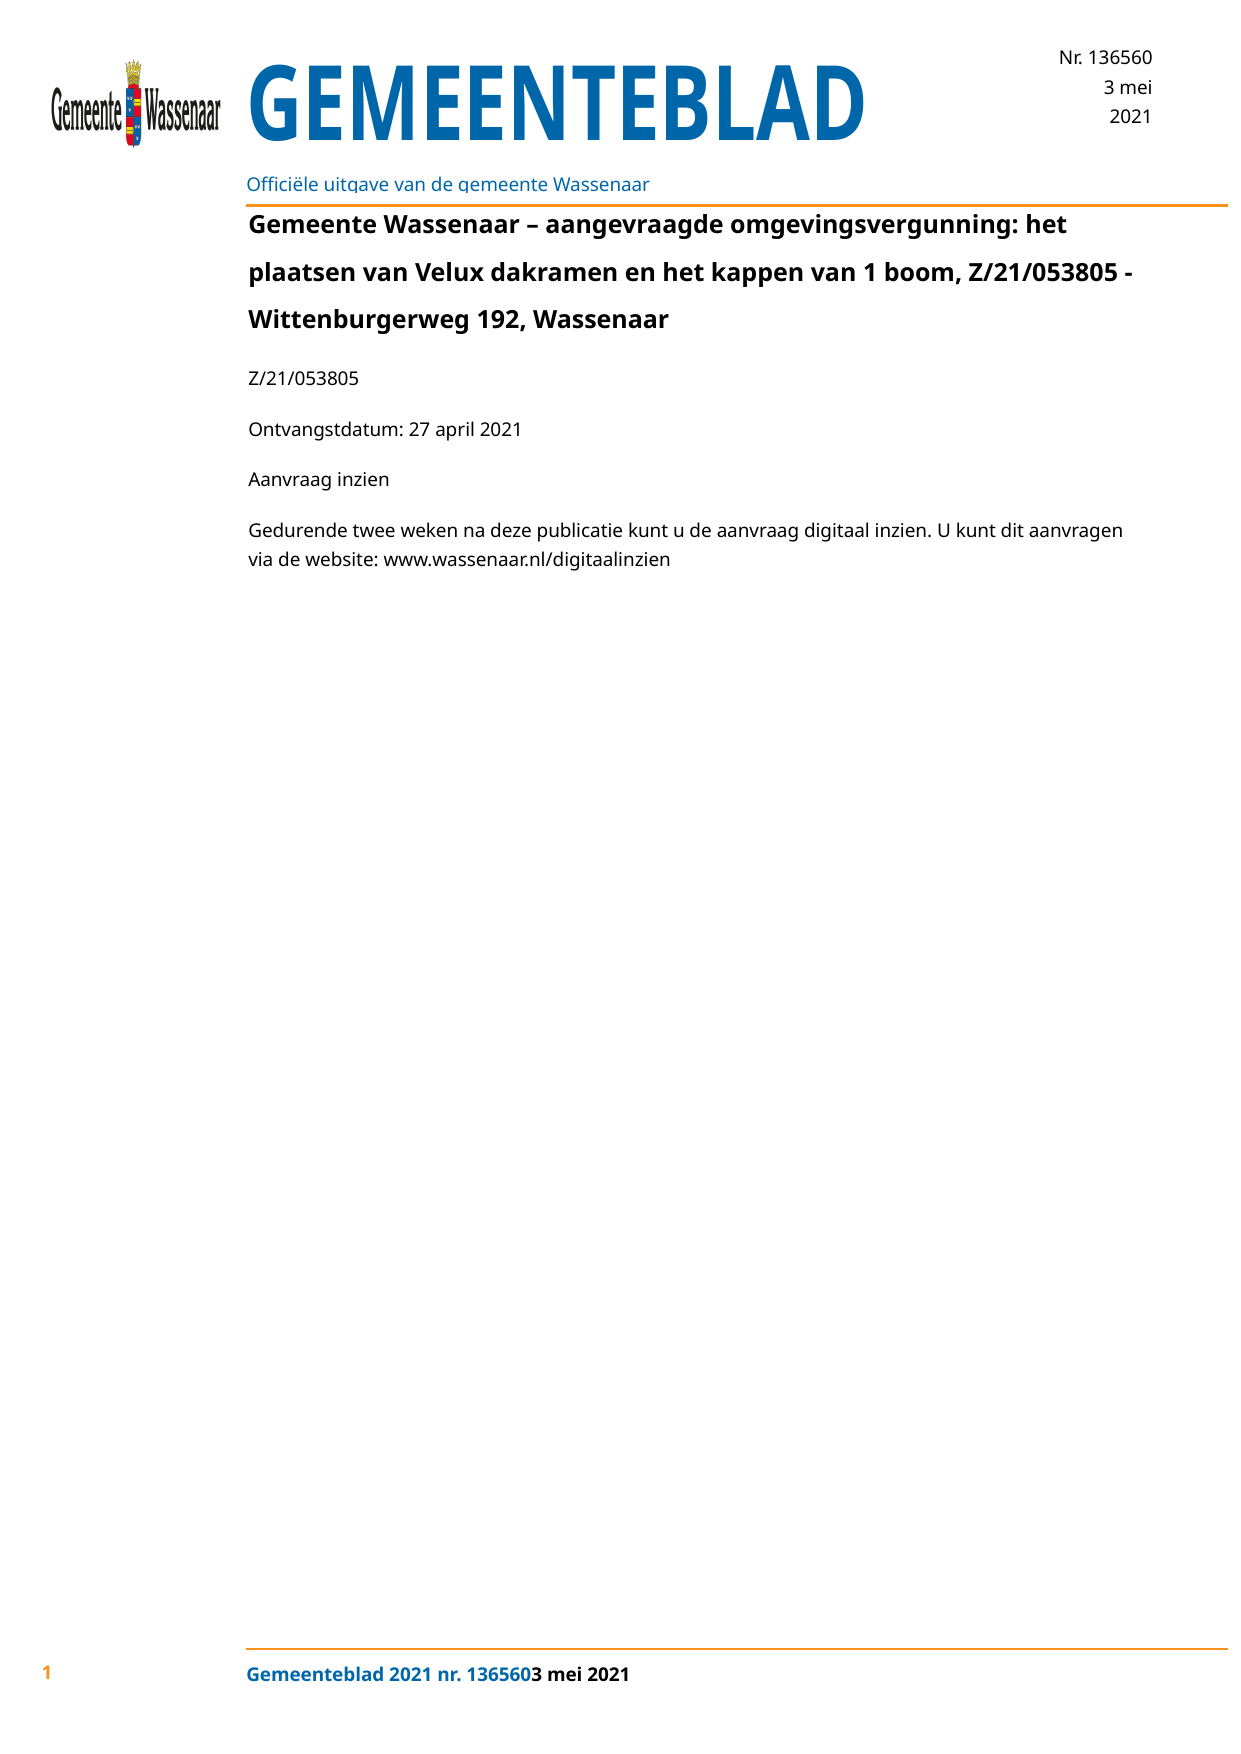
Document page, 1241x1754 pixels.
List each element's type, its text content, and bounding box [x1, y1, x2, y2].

text Ontvangstdatum: 27 april 2021 [248, 416, 1152, 442]
text Gedurende twee weken na deze publicatie kunt u de aanvraag digitaal inzien. U kunt dit aanvragen via de website: www.wassenaar.nl/digitaalinzien [248, 517, 1152, 572]
picture [41, 47, 231, 172]
text Aanvraag inzien [248, 466, 1152, 492]
text Gemeente Wassenaar – aangevraagde omgevingsvergunning: het plaatsen van Velux dakramen en het kappen van 1 boom, Z/21/053805 - Wittenburgerweg 192, Wassenaar [248, 207, 1152, 336]
text Z/21/053805 [248, 366, 1152, 391]
